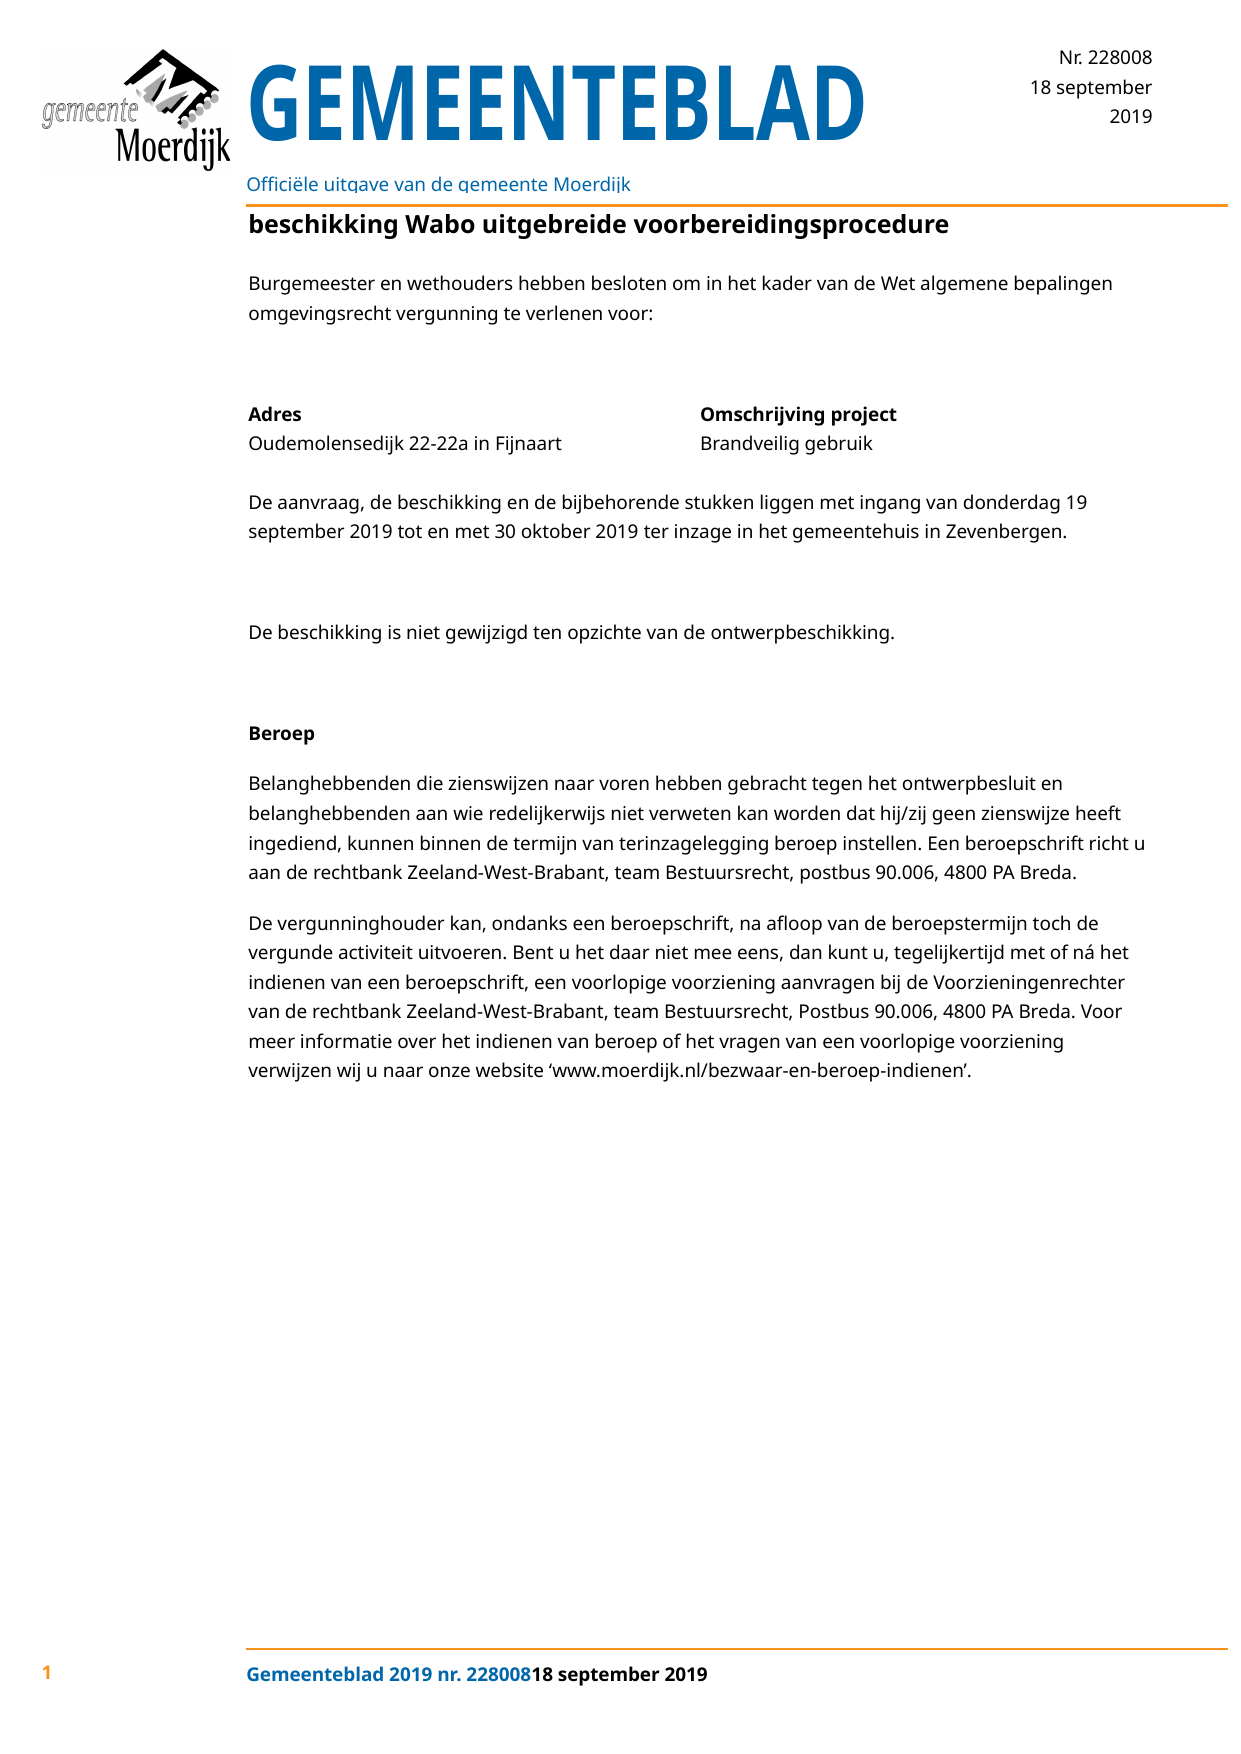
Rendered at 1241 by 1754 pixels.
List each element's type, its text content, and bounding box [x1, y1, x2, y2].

text De vergunninghouder kan, ondanks een beroepschrift, na afloop van de beroepstermijn toch de vergunde activiteit uitvoeren. Bent u het daar niet mee eens, dan kunt u, tegelijkertijd met of ná het indienen van een beroepschrift, een voorlopige voorziening aanvragen bij de Voorzieningenrechter van de rechtbank Zeeland-West-Brabant, team Bestuursrecht, Postbus 90.006, 4800 PA Breda. Voor meer informatie over het indienen van beroep of het vragen van een voorlopige voorziening verwijzen wij u naar onze website ‘www.moerdijk.nl/bezwaar-en-beroep-indienen’. [248, 910, 1152, 1083]
table_header Omschrijving project Brandveilig gebruik [700, 401, 1152, 486]
text beschikking Wabo uitgebreide voorbereidingsprocedure [248, 207, 1152, 241]
text Beroep [248, 720, 1152, 746]
text Belanghebbenden die zienswijzen naar voren hebben gebracht tegen het ontwerpbesluit en belanghebbenden aan wie redelijkerwijs niet verweten kan worden dat hij/zij geen zienswijze heeft ingediend, kunnen binnen de termijn van terinzagelegging beroep instellen. Een beroepschrift richt u aan de rechtbank Zeeland-West-Brabant, team Bestuursrecht, postbus 90.006, 4800 PA Breda. [248, 771, 1152, 885]
text De beschikking is niet gewijzigd ten opzichte van de ontwerpbeschikking. [248, 619, 1152, 645]
text De aanvraag, de beschikking en de bijbehorende stukken liggen met ingang van donderdag 19 september 2019 tot en met 30 oktober 2019 ter inzage in het gemeentehuis in Zevenbergen. [248, 489, 1152, 544]
text Burgemeester en wethouders hebben besloten om in het kader van de Wet algemene bepalingen omgevingsrecht vergunning te verlenen voor: [248, 270, 1152, 326]
table_header Adres Oudemolensedijk 22-22a in Fijnaart [248, 401, 700, 486]
picture [41, 47, 231, 172]
